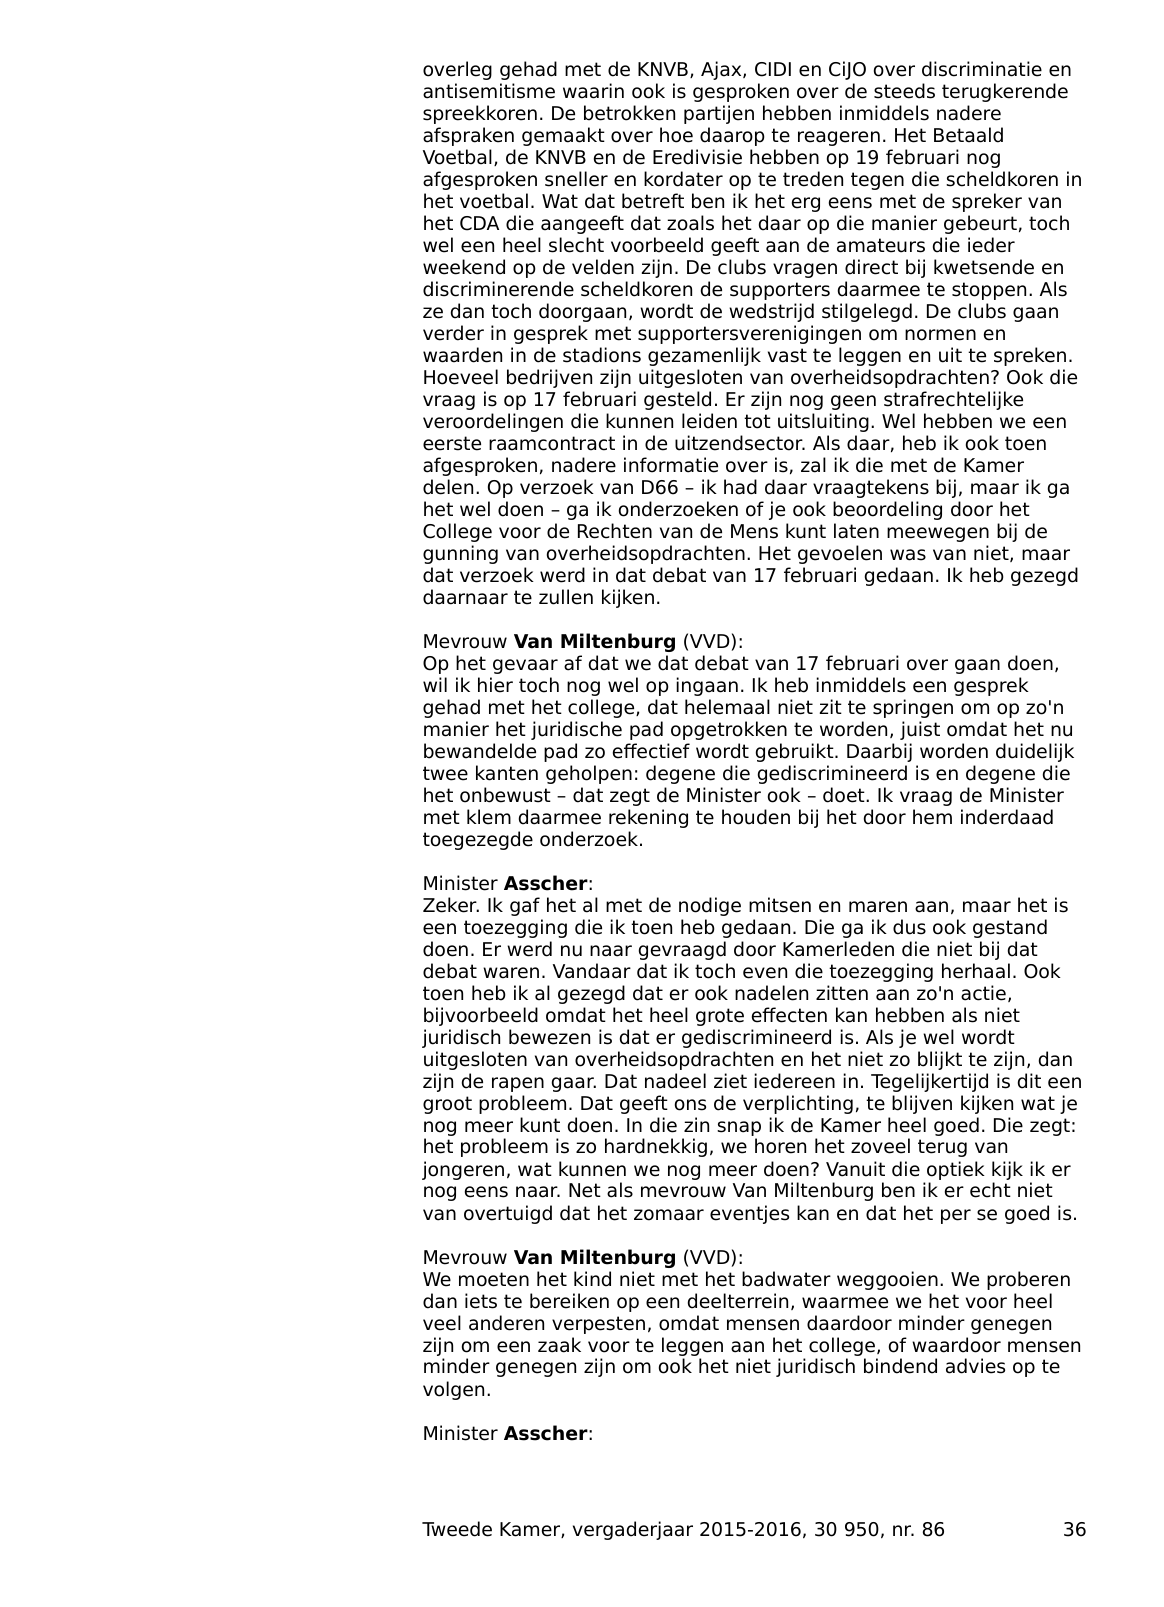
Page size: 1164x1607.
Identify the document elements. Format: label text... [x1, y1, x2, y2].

text We moeten het kind niet met het badwater weggooien. We proberen dan iets te bereiken op een deelterrein, waarmee we het voor heel veel anderen verpesten, omdat mensen daardoor minder genegen zijn om een zaak voor te leggen aan het college, of waardoor mensen minder genegen zijn om ook het niet juridisch bindend advies op te volgen. [422, 1268, 1087, 1400]
text Minister Asscher: [422, 1423, 1087, 1444]
text Hoeveel bedrijven zijn uitgesloten van overheidsopdrachten? Ook die vraag is op 17 februari gesteld. Er zijn nog geen strafrechtelijke veroordelingen die kunnen leiden tot uitsluiting. Wel hebben we een eerste raamcontract in de uitzendsector. Als daar, heb ik ook toen afgesproken, nadere informatie over is, zal ik die met de Kamer delen. Op verzoek van D66 – ik had daar vraagtekens bij, maar ik ga het wel doen – ga ik onderzoeken of je ook beoordeling door het College voor de Rechten van de Mens kunt laten meewegen bij de gunning van overheidsopdrachten. Het gevoelen was van niet, maar dat verzoek werd in dat debat van 17 februari gedaan. Ik heb gezegd daarnaar te zullen kijken. [422, 367, 1087, 608]
text Zeker. Ik gaf het al met de nodige mitsen en maren aan, maar het is een toezegging die ik toen heb gedaan. Die ga ik dus ook gestand doen. Er werd nu naar gevraagd door Kamerleden die niet bij dat debat waren. Vandaar dat ik toch even die toezegging herhaal. Ook toen heb ik al gezegd dat er ook nadelen zitten aan zo'n actie, bijvoorbeeld omdat het heel grote effecten kan hebben als niet juridisch bewezen is dat er gediscrimineerd is. Als je wel wordt uitgesloten van overheidsopdrachten en het niet zo blijkt te zijn, dan zijn de rapen gaar. Dat nadeel ziet iedereen in. Tegelijkertijd is dit een groot probleem. Dat geeft ons de verplichting, te blijven kijken wat je nog meer kunt doen. In die zin snap ik de Kamer heel goed. Die zegt: het probleem is zo hardnekkig, we horen het zoveel terug van jongeren, wat kunnen we nog meer doen? Vanuit die optiek kijk ik er nog eens naar. Net als mevrouw Van Miltenburg ben ik er echt niet van overtuigd dat het zomaar eventjes kan en dat het per se goed is. [422, 895, 1087, 1224]
text Mevrouw Van Miltenburg (VVD): [422, 1247, 1087, 1268]
text overleg gehad met de KNVB, Ajax, CIDI en CiJO over discriminatie en antisemitisme waarin ook is gesproken over de steeds terugkerende spreekkoren. De betrokken partijen hebben inmiddels nadere afspraken gemaakt over hoe daarop te reageren. Het Betaald Voetbal, de KNVB en de Eredivisie hebben op 19 februari nog afgesproken sneller en kordater op te treden tegen die scheldkoren in het voetbal. Wat dat betreft ben ik het erg eens met de spreker van het CDA die aangeeft dat zoals het daar op die manier gebeurt, toch wel een heel slecht voorbeeld geeft aan de amateurs die ieder weekend op de velden zijn. De clubs vragen direct bij kwetsende en discriminerende scheldkoren de supporters daarmee te stoppen. Als ze dan toch doorgaan, wordt de wedstrijd stilgelegd. De clubs gaan verder in gesprek met supportersverenigingen om normen en waarden in de stadions gezamenlijk vast te leggen en uit te spreken. [422, 59, 1087, 367]
text Op het gevaar af dat we dat debat van 17 februari over gaan doen, wil ik hier toch nog wel op ingaan. Ik heb inmiddels een gesprek gehad met het college, dat helemaal niet zit te springen om op zo'n manier het juridische pad opgetrokken te worden, juist omdat het nu bewandelde pad zo effectief wordt gebruikt. Daarbij worden duidelijk twee kanten geholpen: degene die gediscrimineerd is en degene die het onbewust – dat zegt de Minister ook – doet. Ik vraag de Minister met klem daarmee rekening te houden bij het door hem inderdaad toegezegde onderzoek. [422, 653, 1087, 851]
text Minister Asscher: [422, 873, 1087, 895]
text Mevrouw Van Miltenburg (VVD): [422, 631, 1087, 653]
